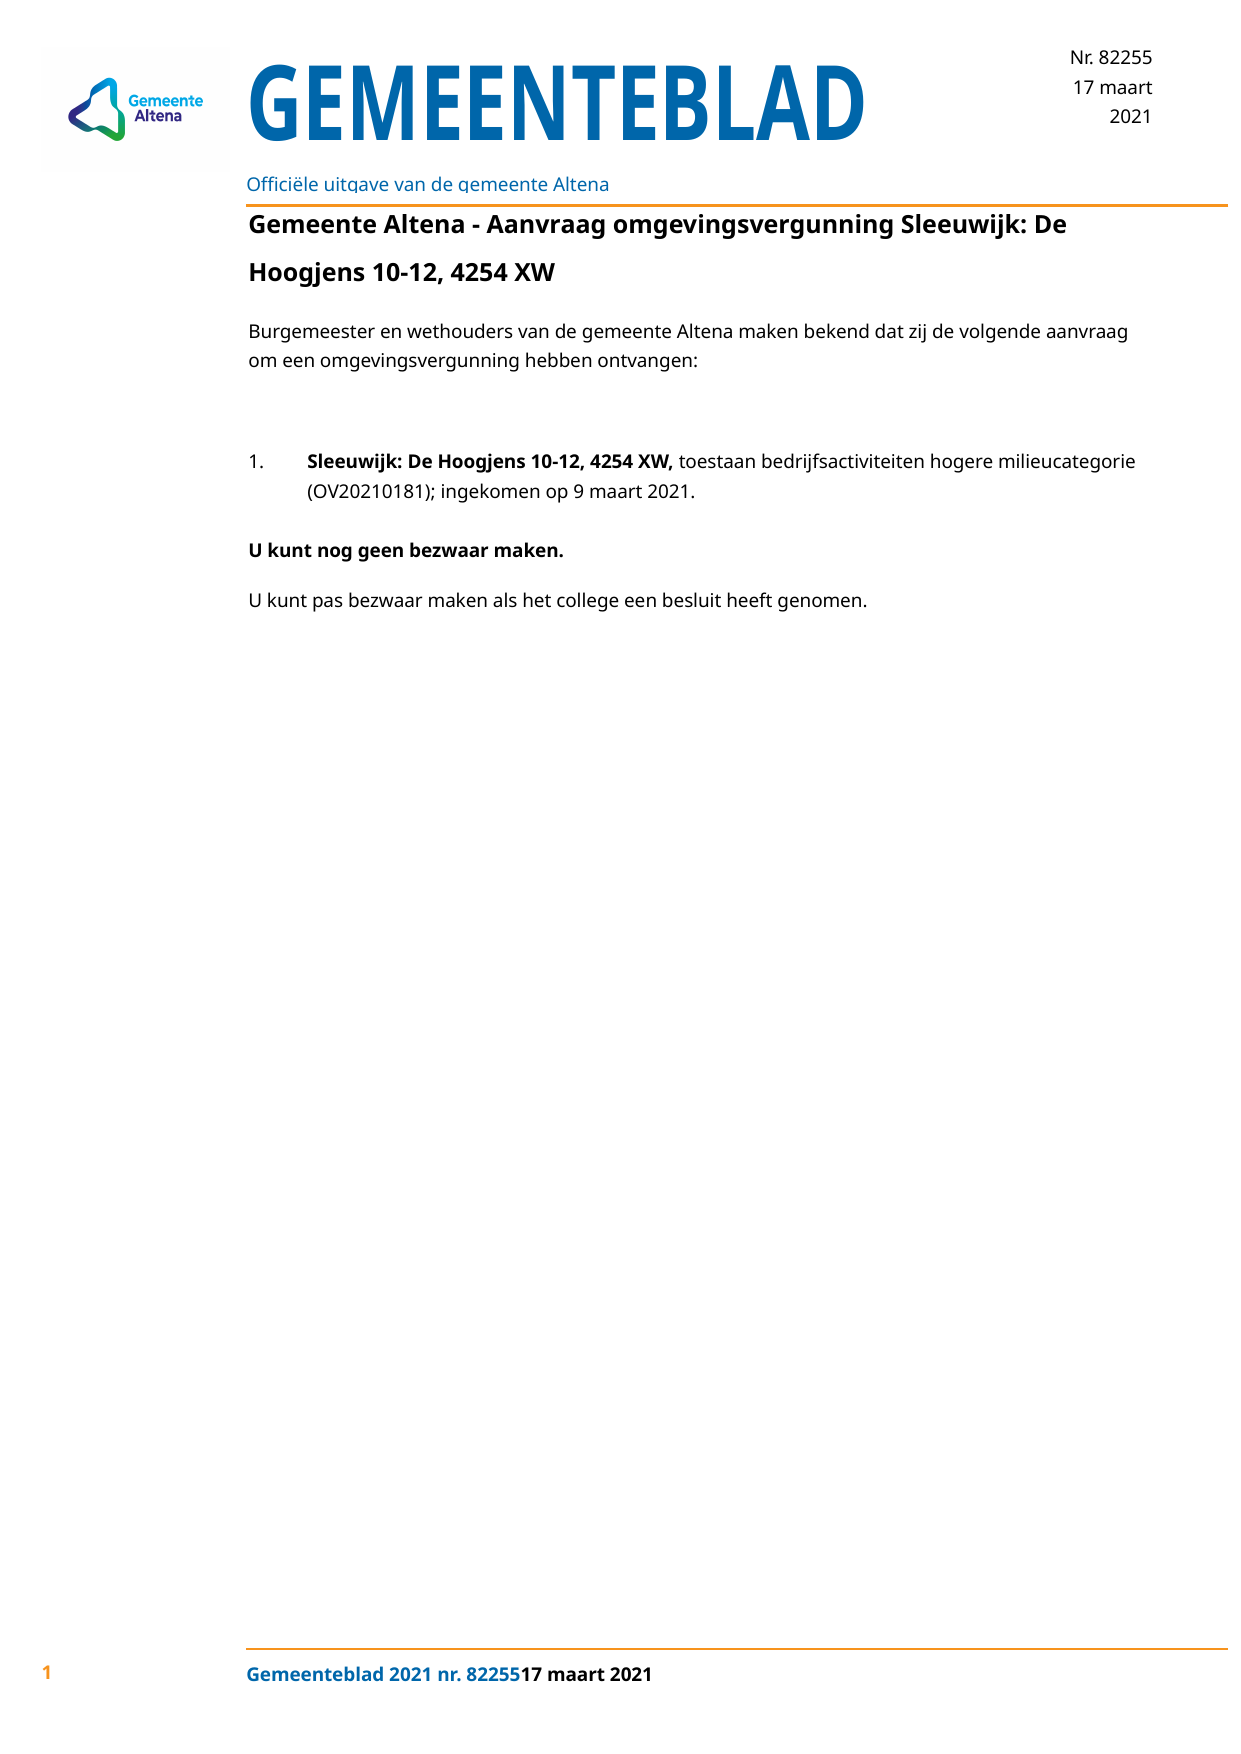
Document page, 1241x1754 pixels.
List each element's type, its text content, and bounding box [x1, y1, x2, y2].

text U kunt nog geen bezwaar maken. [248, 537, 1152, 563]
text Gemeente Altena - Aanvraag omgevingsvergunning Sleeuwijk: De Hoogjens 10-12, 4254 XW [248, 207, 1152, 288]
list Sleeuwijk: De Hoogjens 10-12, 4254 XW, toestaan bedrijfsactiviteiten hogere milieucategorie (OV20210181); ingekomen op 9 maart 2021. [248, 448, 1152, 504]
text Burgemeester en wethouders van de gemeente Altena maken bekend dat zij de volgende aanvraag om een omgevingsvergunning hebben ontvangen: [248, 318, 1152, 373]
picture [41, 47, 231, 172]
text U kunt pas bezwaar maken als het college een besluit heeft genomen. [248, 587, 1152, 613]
